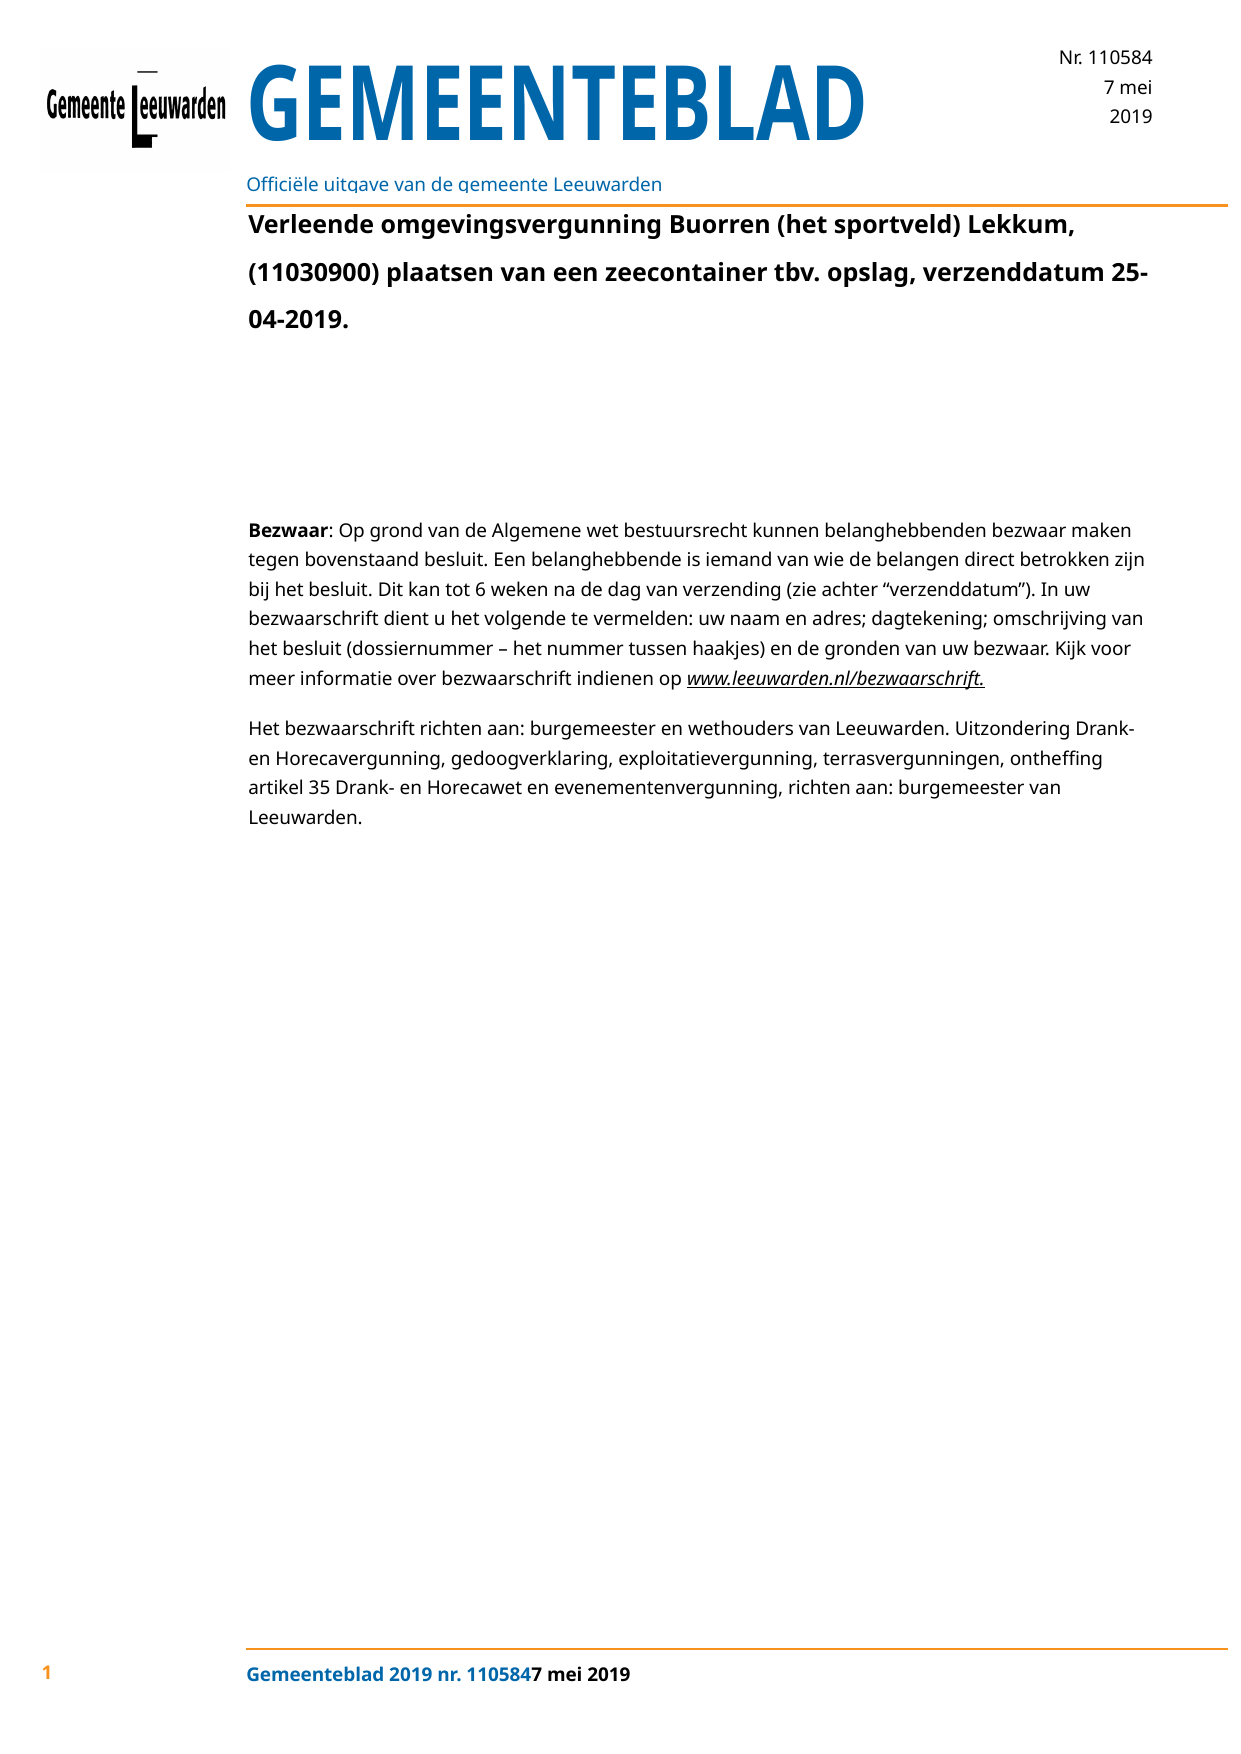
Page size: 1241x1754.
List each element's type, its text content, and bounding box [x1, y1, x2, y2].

text Bezwaar: Op grond van de Algemene wet bestuursrecht kunnen belanghebbenden bezwaar maken tegen bovenstaand besluit. Een belanghebbende is iemand van wie de belangen direct betrokken zijn bij het besluit. Dit kan tot 6 weken na de dag van verzending (zie achter “verzenddatum”). In uw bezwaarschrift dient u het volgende te vermelden: uw naam en adres; dagtekening; omschrijving van het besluit (dossiernummer – het nummer tussen haakjes) en de gronden van uw bezwaar. Kijk voor meer informatie over bezwaarschrift indienen op www.leeuwarden.nl/bezwaarschrift. [248, 517, 1152, 690]
picture [41, 47, 231, 172]
text Verleende omgevingsvergunning Buorren (het sportveld) Lekkum, (11030900) plaatsen van een zeecontainer tbv. opslag, verzenddatum 25-04-2019. [248, 207, 1152, 336]
text Het bezwaarschrift richten aan: burgemeester en wethouders van Leeuwarden. Uitzondering Drank- en Horecavergunning, gedoogverklaring, exploitatievergunning, terrasvergunningen, ontheffing artikel 35 Drank- en Horecawet en evenementenvergunning, richten aan: burgemeester van Leeuwarden. [248, 715, 1152, 829]
